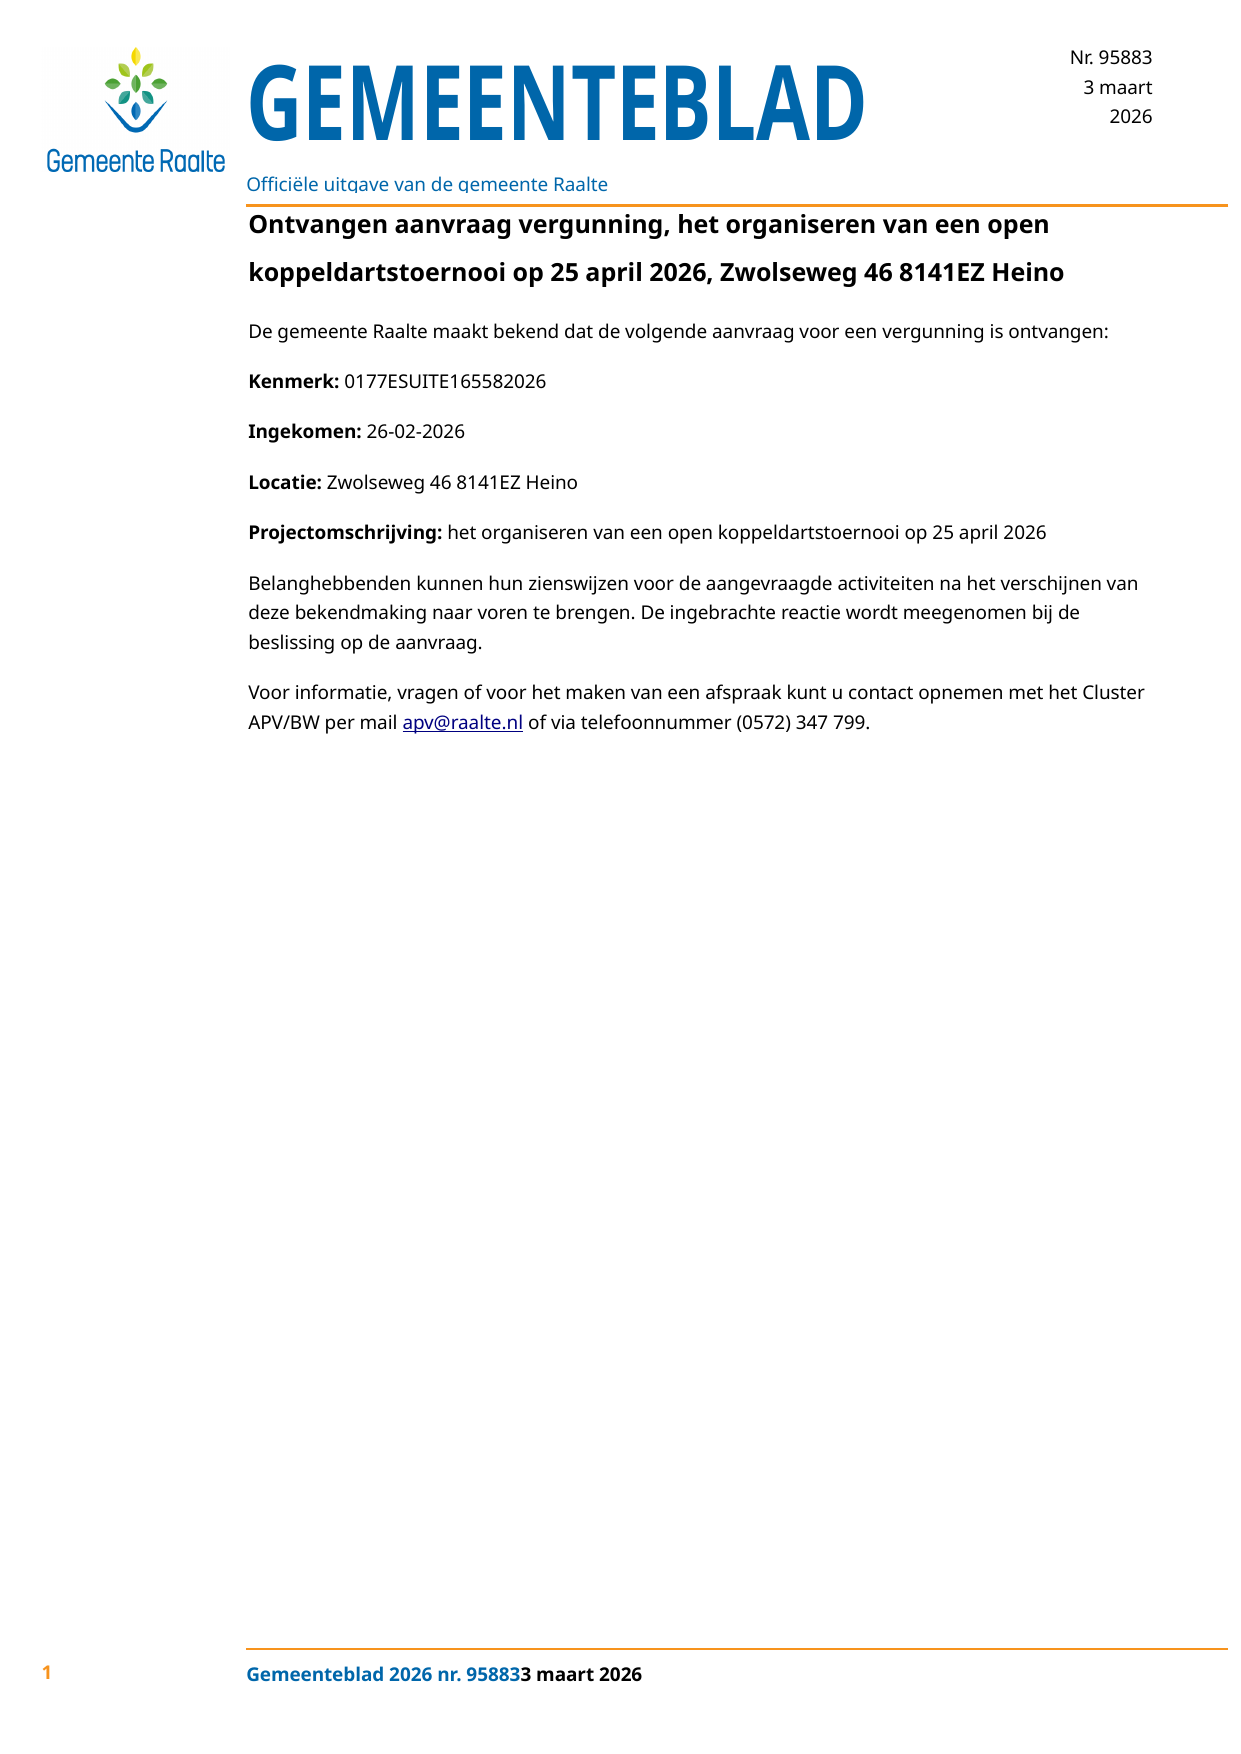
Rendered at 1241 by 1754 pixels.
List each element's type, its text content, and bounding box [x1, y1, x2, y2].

text De gemeente Raalte maakt bekend dat de volgende aanvraag voor een vergunning is ontvangen: [248, 318, 1152, 344]
text Kenmerk: 0177ESUITE165582026 [248, 368, 1152, 394]
text Ontvangen aanvraag vergunning, het organiseren van een open koppeldartstoernooi op 25 april 2026, Zwolseweg 46 8141EZ Heino [248, 207, 1152, 288]
picture [41, 47, 231, 172]
text Ingekomen: 26-02-2026 [248, 419, 1152, 444]
text Voor informatie, vragen of voor het maken van een afspraak kunt u contact opnemen met het Cluster APV/BW per mail apv@raalte.nl of via telefoonnummer (0572) 347 799. [248, 679, 1152, 735]
text Belanghebbenden kunnen hun zienswijzen voor de aangevraagde activiteiten na het verschijnen van deze bekendmaking naar voren te brengen. De ingebrachte reactie wordt meegenomen bij de beslissing op de aanvraag. [248, 570, 1152, 655]
text Locatie: Zwolseweg 46 8141EZ Heino [248, 469, 1152, 495]
text Projectomschrijving: het organiseren van een open koppeldartstoernooi op 25 april 2026 [248, 519, 1152, 545]
